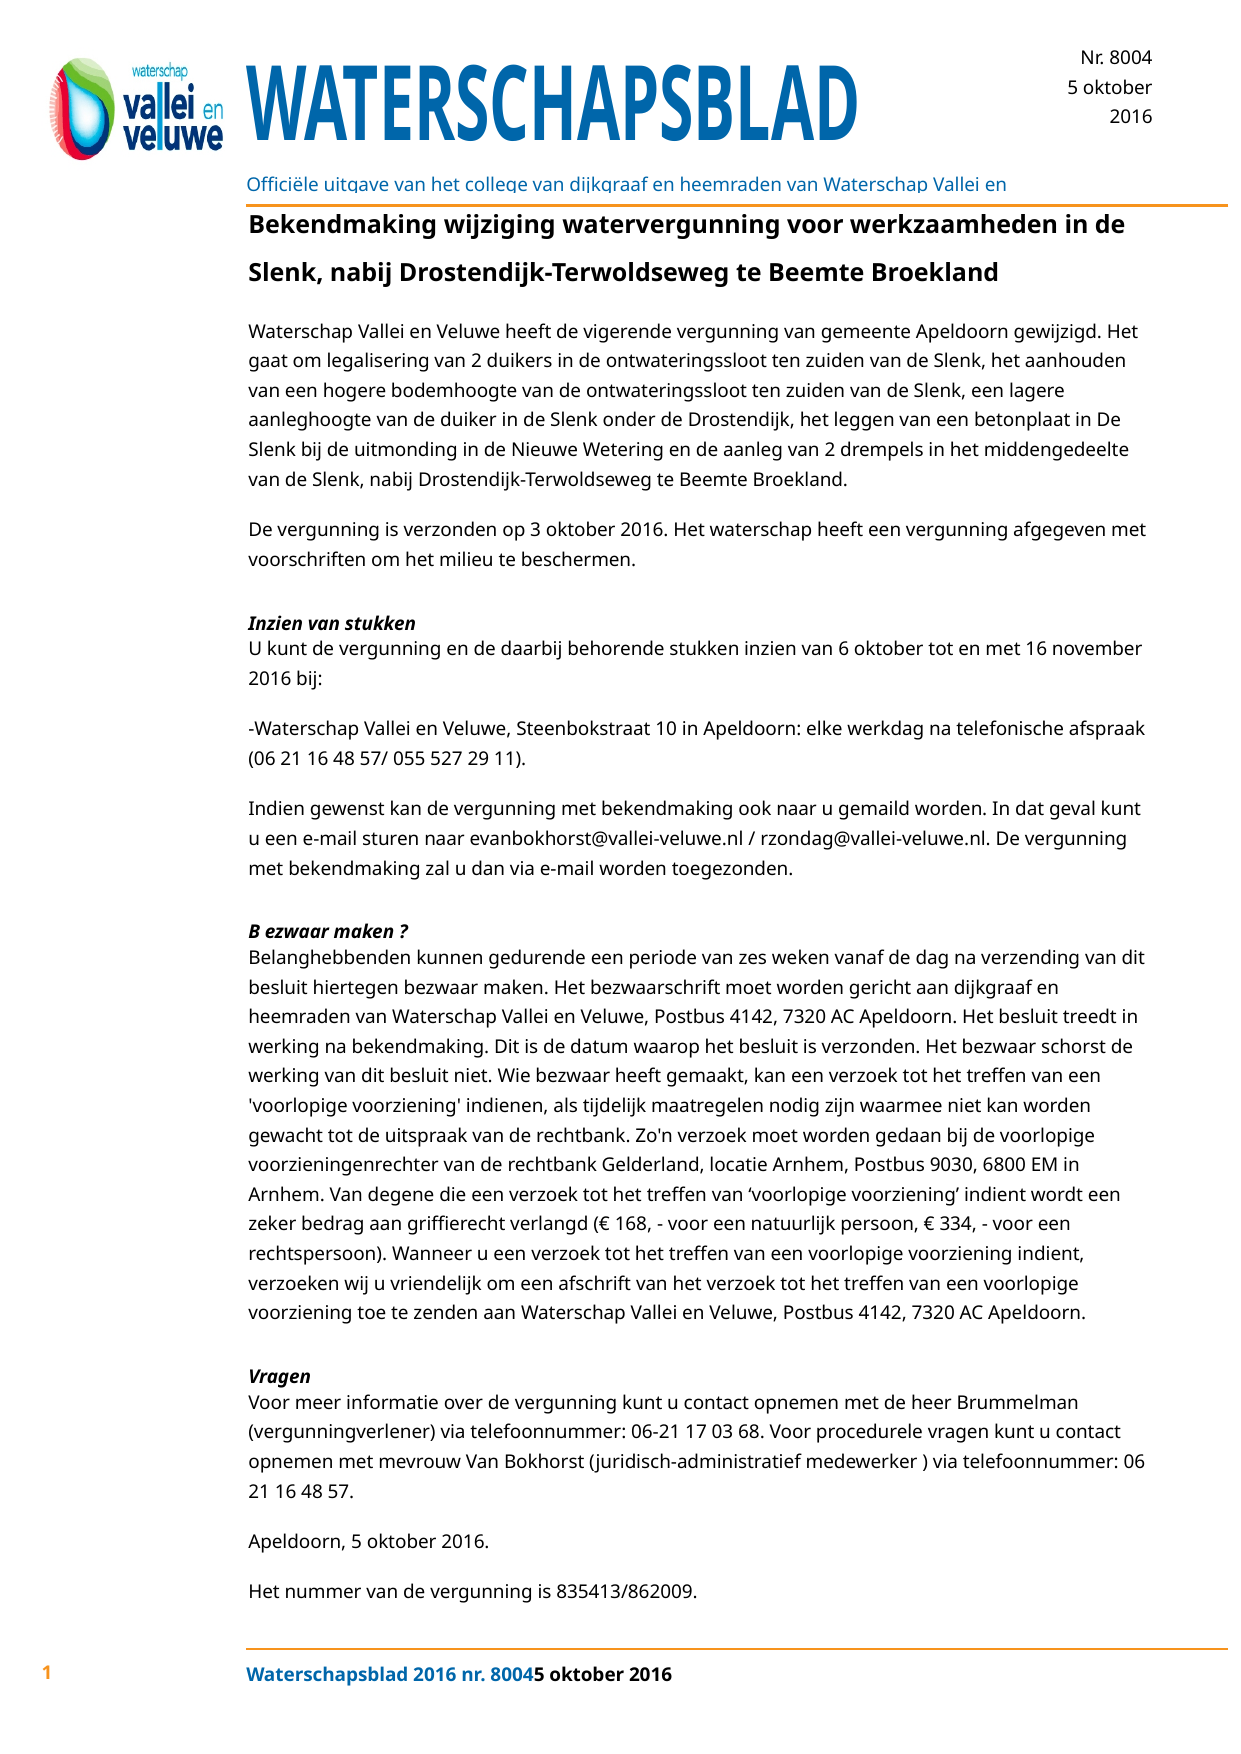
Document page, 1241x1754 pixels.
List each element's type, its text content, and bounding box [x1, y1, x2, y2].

text B ezwaar maken ? [248, 919, 1152, 944]
text Het nummer van de vergunning is 835413/862009. [248, 1579, 1152, 1604]
text Bekendmaking wijziging watervergunning voor werkzaamheden in de Slenk, nabij Drostendijk-Terwoldseweg te Beemte Broekland [248, 207, 1152, 288]
text Inzien van stukken [248, 610, 1152, 636]
text Vragen [248, 1363, 1152, 1389]
text -Waterschap Vallei en Veluwe, Steenbokstraat 10 in Apeldoorn: elke werkdag na telefonische afspraak (06 21 16 48 57/ 055 527 29 11). [248, 716, 1152, 771]
text Voor meer informatie over de vergunning kunt u contact opnemen met de heer Brummelman (vergunningverlener) via telefoonnummer: 06-21 17 03 68. Voor procedurele vragen kunt u contact opnemen met mevrouw Van Bokhorst (juridisch-administratief medewerker ) via telefoonnummer: 06 21 16 48 57. [248, 1389, 1152, 1503]
text Indien gewenst kan de vergunning met bekendmaking ook naar u gemaild worden. In dat geval kunt u een e-mail sturen naar evanbokhorst@vallei-veluwe.nl / rzondag@vallei-veluwe.nl. De vergunning met bekendmaking zal u dan via e-mail worden toegezonden. [248, 796, 1152, 880]
text U kunt de vergunning en de daarbij behorende stukken inzien van 6 oktober tot en met 16 november 2016 bij: [248, 636, 1152, 691]
text Apeldoorn, 5 oktober 2016. [248, 1528, 1152, 1554]
picture [41, 47, 231, 172]
text Waterschap Vallei en Veluwe heeft de vigerende vergunning van gemeente Apeldoorn gewijzigd. Het gaat om legalisering van 2 duikers in de ontwateringssloot ten zuiden van de Slenk, het aanhouden van een hogere bodemhoogte van de ontwateringssloot ten zuiden van de Slenk, een lagere aanleghoogte van de duiker in de Slenk onder de Drostendijk, het leggen van een betonplaat in De Slenk bij de uitmonding in de Nieuwe Wetering en de aanleg van 2 drempels in het middengedeelte van de Slenk, nabij Drostendijk-Terwoldseweg te Beemte Broekland. [248, 318, 1152, 492]
text Belanghebbenden kunnen gedurende een periode van zes weken vanaf de dag na verzending van dit besluit hiertegen bezwaar maken. Het bezwaarschrift moet worden gericht aan dijkgraaf en heemraden van Waterschap Vallei en Veluwe, Postbus 4142, 7320 AC Apeldoorn. Het besluit treedt in werking na bekendmaking. Dit is de datum waarop het besluit is verzonden. Het bezwaar schorst de werking van dit besluit niet. Wie bezwaar heeft gemaakt, kan een verzoek tot het treffen van een 'voorlopige voorziening' indienen, als tijdelijk maatregelen nodig zijn waarmee niet kan worden gewacht tot de uitspraak van de rechtbank. Zo'n verzoek moet worden gedaan bij de voorlopige voorzieningenrechter van de rechtbank Gelderland, locatie Arnhem, Postbus 9030, 6800 EM in Arnhem. Van degene die een verzoek tot het treffen van ‘voorlopige voorziening’ indient wordt een zeker bedrag aan griffierecht verlangd (€ 168, - voor een natuurlijk persoon, € 334, - voor een rechtspersoon). Wanneer u een verzoek tot het treffen van een voorlopige voorziening indient, verzoeken wij u vriendelijk om een afschrift van het verzoek tot het treffen van een voorlopige voorziening toe te zenden aan Waterschap Vallei en Veluwe, Postbus 4142, 7320 AC Apeldoorn. [248, 944, 1152, 1325]
text De vergunning is verzonden op 3 oktober 2016. Het waterschap heeft een vergunning afgegeven met voorschriften om het milieu te beschermen. [248, 516, 1152, 572]
